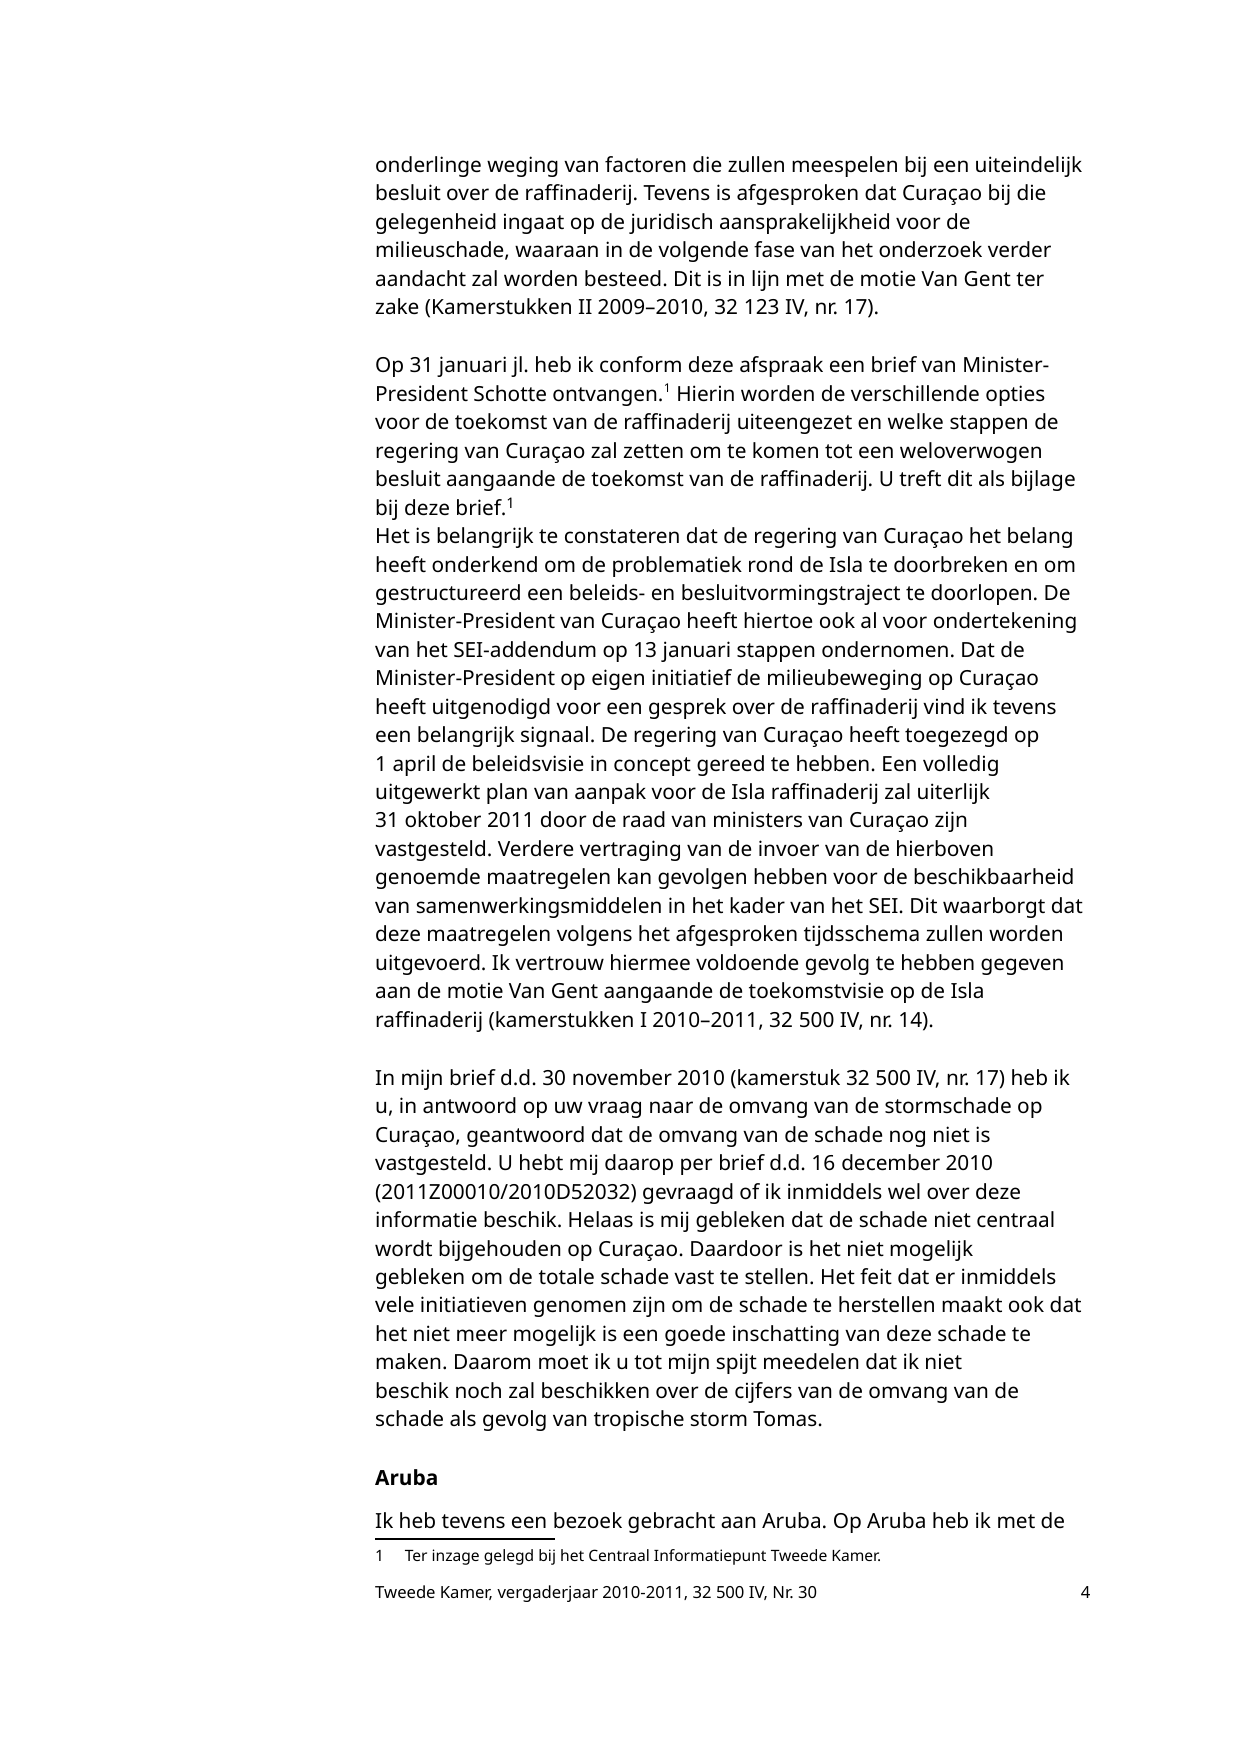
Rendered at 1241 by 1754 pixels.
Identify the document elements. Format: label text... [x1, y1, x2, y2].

text Ter inzage gelegd bij het Centraal Informatiepunt Tweede Kamer. [375, 1538, 1090, 1566]
text In mijn brief d.d. 30 november 2010 (kamerstuk 32 500 IV, nr. 17) heb ik u, in antwoord op uw vraag naar de omvang van de stormschade op Curaçao, geantwoord dat de omvang van de schade nog niet is vastgesteld. U hebt mij daarop per brief d.d. 16 december 2010 (2011Z00010/2010D52032) gevraagd of ik inmiddels wel over deze informatie beschik. Helaas is mij gebleken dat de schade niet centraal wordt bijgehouden op Curaçao. Daardoor is het niet mogelijk gebleken om de totale schade vast te stellen. Het feit dat er inmiddels vele initiatieven genomen zijn om de schade te herstellen maakt ook dat het niet meer mogelijk is een goede inschatting van deze schade te maken. Daarom moet ik u tot mijn spijt meedelen dat ik niet beschik noch zal beschikken over de cijfers van de omvang van de schade als gevolg van tropische storm Tomas. [375, 1063, 1090, 1433]
text Het is belangrijk te constateren dat de regering van Curaçao het belang heeft onderkend om de problematiek rond de Isla te doorbreken en om gestructureerd een beleids- en besluitvormingstraject te doorlopen. De Minister-President van Curaçao heeft hiertoe ook al voor ondertekening van het SEI-addendum op 13 januari stappen ondernomen. Dat de Minister-President op eigen initiatief de milieubeweging op Curaçao heeft uitgenodigd voor een gesprek over de raffinaderij vind ik tevens een belangrijk signaal. De regering van Curaçao heeft toegezegd op 1 april de beleidsvisie in concept gereed te hebben. Een volledig uitgewerkt plan van aanpak voor de Isla raffinaderij zal uiterlijk 31 oktober 2011 door de raad van ministers van Curaçao zijn vastgesteld. Verdere vertraging van de invoer van de hierboven genoemde maatregelen kan gevolgen hebben voor de beschikbaarheid van samenwerkingsmiddelen in het kader van het SEI. Dit waarborgt dat deze maatregelen volgens het afgesproken tijdsschema zullen worden uitgevoerd. Ik vertrouw hiermee voldoende gevolg te hebben gegeven aan de motie Van Gent aangaande de toekomstvisie op de Isla raffinaderij (kamerstukken I 2010–2011, 32 500 IV, nr. 14). [375, 521, 1090, 1033]
text onderlinge weging van factoren die zullen meespelen bij een uiteindelijk besluit over de raffinaderij. Tevens is afgesproken dat Curaçao bij die gelegenheid ingaat op de juridisch aansprakelijkheid voor de milieuschade, waaraan in de volgende fase van het onderzoek verder aandacht zal worden besteed. Dit is in lijn met de motie Van Gent ter zake (Kamerstukken II 2009–2010, 32 123 IV, nr. 17). [375, 150, 1090, 321]
text Op 31 januari jl. heb ik conform deze afspraak een brief van Minister-President Schotte ontvangen. Hierin worden de verschillende opties voor de toekomst van de raffinaderij uiteengezet en welke stappen de regering van Curaçao zal zetten om te komen tot een weloverwogen besluit aangaande de toekomst van de raffinaderij. U treft dit als bijlage bij deze brief.1 [375, 351, 1090, 521]
